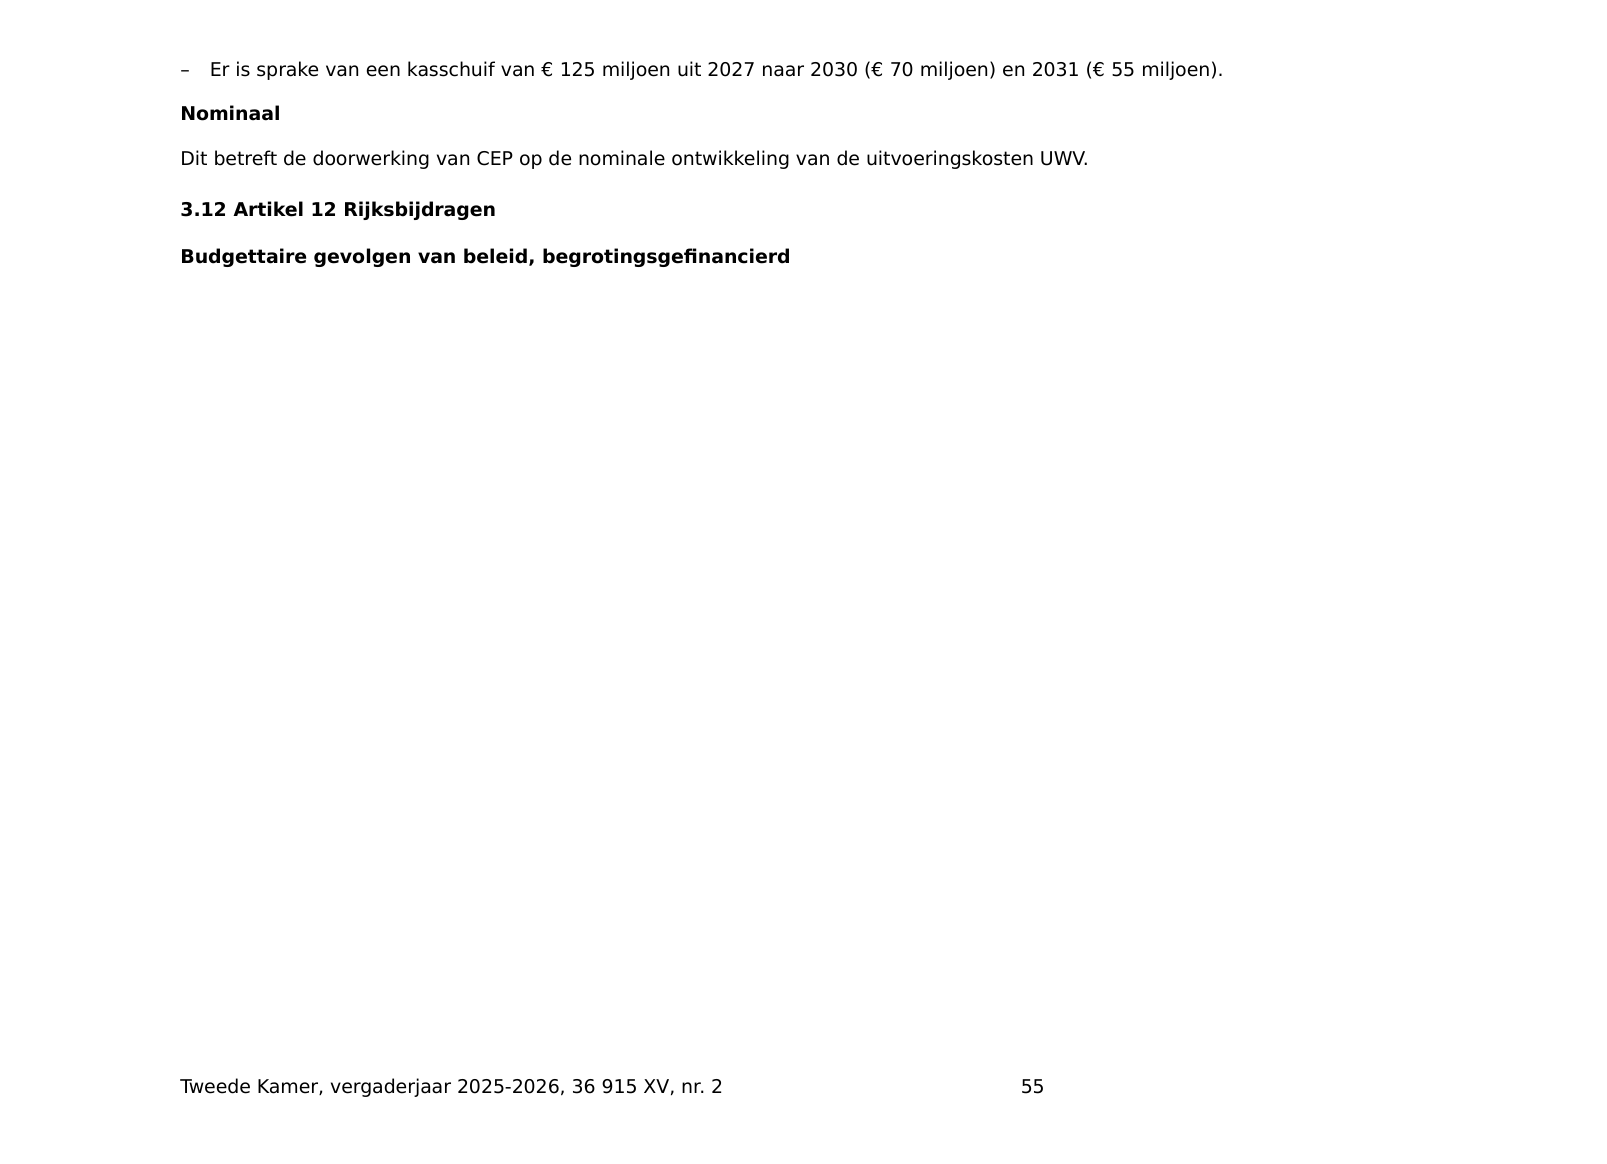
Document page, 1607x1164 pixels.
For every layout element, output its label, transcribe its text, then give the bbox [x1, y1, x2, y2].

subtitle Budgettaire gevolgen van beleid, begrotingsgefinancierd [180, 246, 1529, 268]
subtitle 3.12 Artikel 12 Rijksbijdragen [180, 199, 1529, 221]
text Dit betreft de doorwerking van CEP op de nominale ontwikkeling van de uitvoeringskosten UWV. [180, 147, 1529, 169]
subtitle Nominaal [180, 103, 1529, 125]
text – Er is sprake van een kasschuif van € 125 miljoen uit 2027 naar 2030 (€ 70 miljoen) en 2031 (€ 55 miljoen). [180, 59, 1529, 81]
